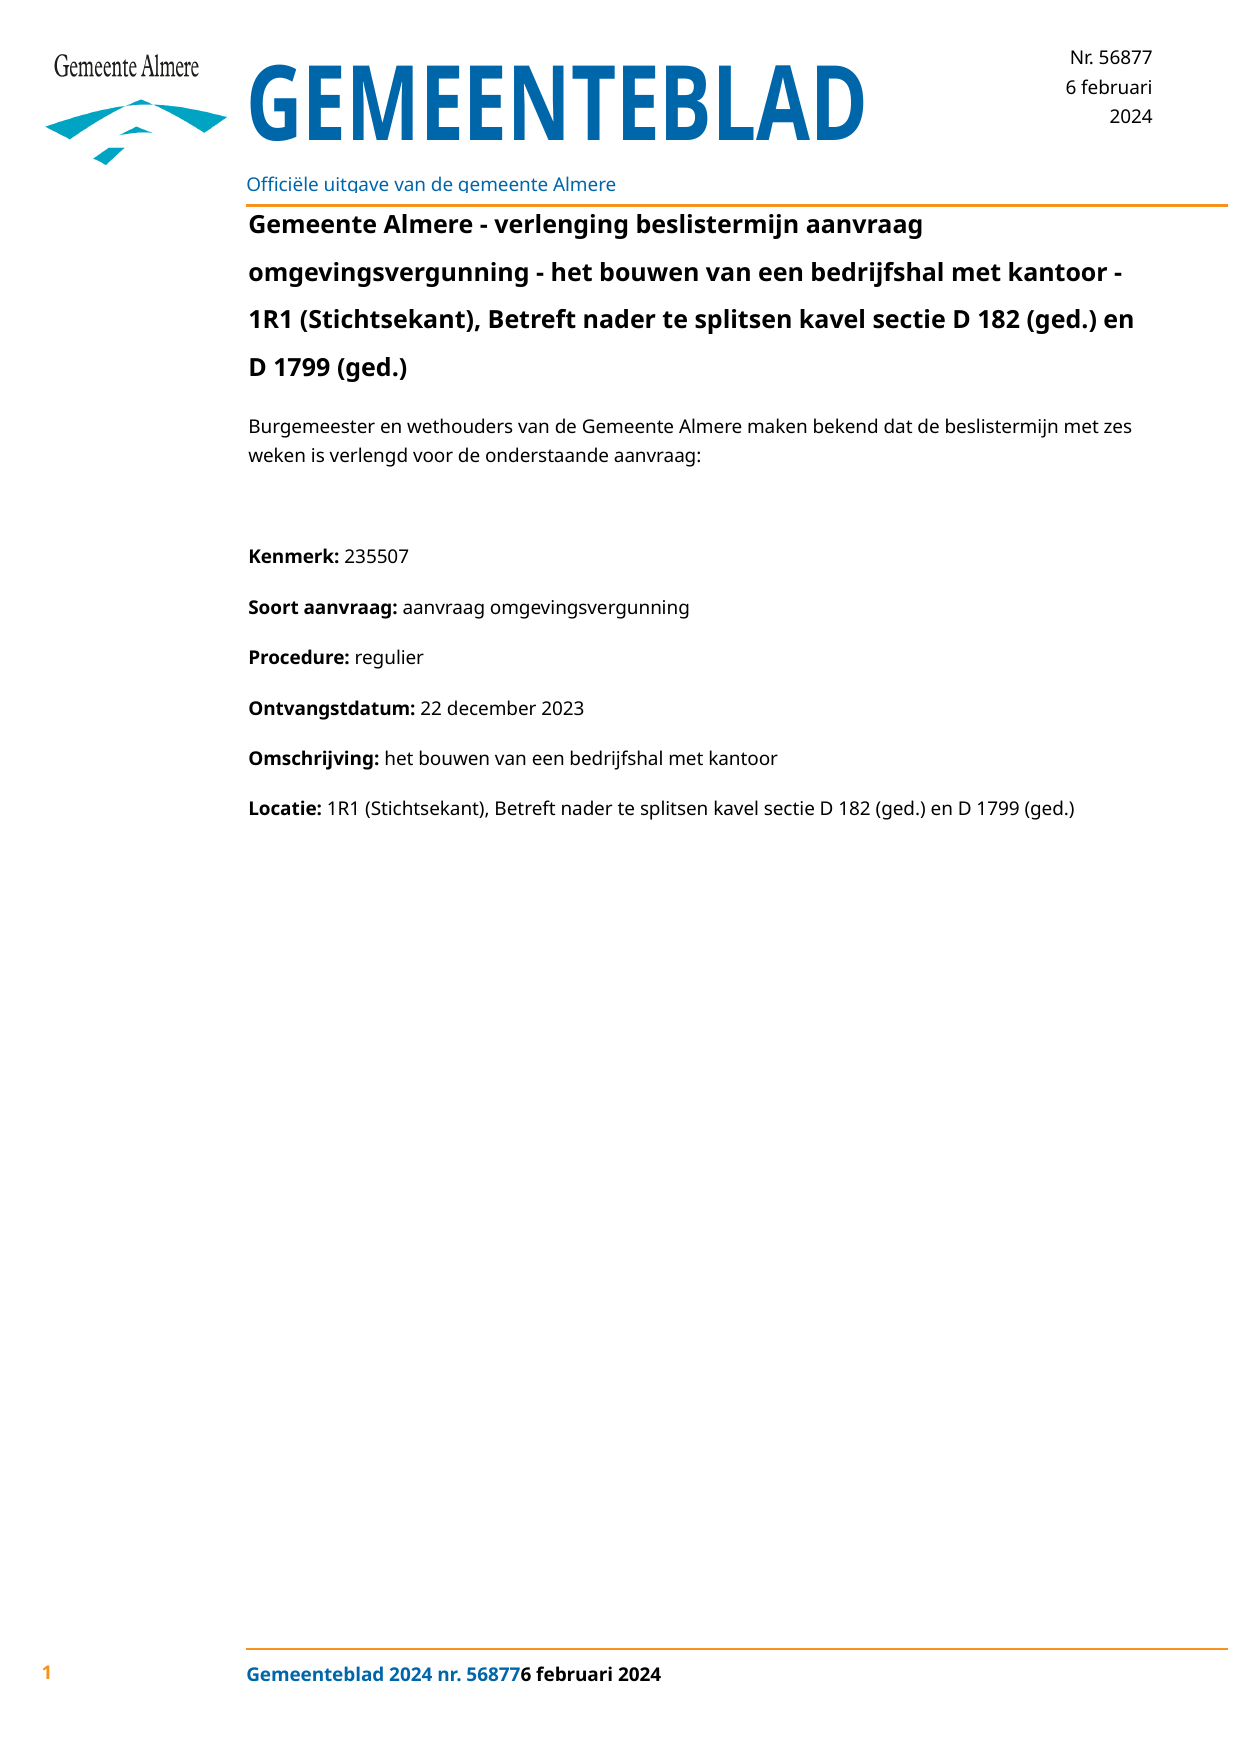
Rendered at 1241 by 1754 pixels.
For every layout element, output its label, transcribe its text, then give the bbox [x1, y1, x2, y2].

text Omschrijving: het bouwen van een bedrijfshal met kantoor [248, 745, 1152, 771]
picture [41, 47, 231, 172]
text Kenmerk: 235507 [248, 543, 1152, 569]
text Ontvangstdatum: 22 december 2023 [248, 695, 1152, 721]
text Locatie: 1R1 (Stichtsekant), Betreft nader te splitsen kavel sectie D 182 (ged.) en D 1799 (ged.) [248, 796, 1152, 821]
text Soort aanvraag: aanvraag omgevingsvergunning [248, 594, 1152, 620]
text Procedure: regulier [248, 644, 1152, 670]
text Burgemeester en wethouders van de Gemeente Almere maken bekend dat de beslistermijn met zes weken is verlengd voor de onderstaande aanvraag: [248, 413, 1152, 468]
text Gemeente Almere - verlenging beslistermijn aanvraag omgevingsvergunning - het bouwen van een bedrijfshal met kantoor - 1R1 (Stichtsekant), Betreft nader te splitsen kavel sectie D 182 (ged.) en D 1799 (ged.) [248, 207, 1152, 384]
